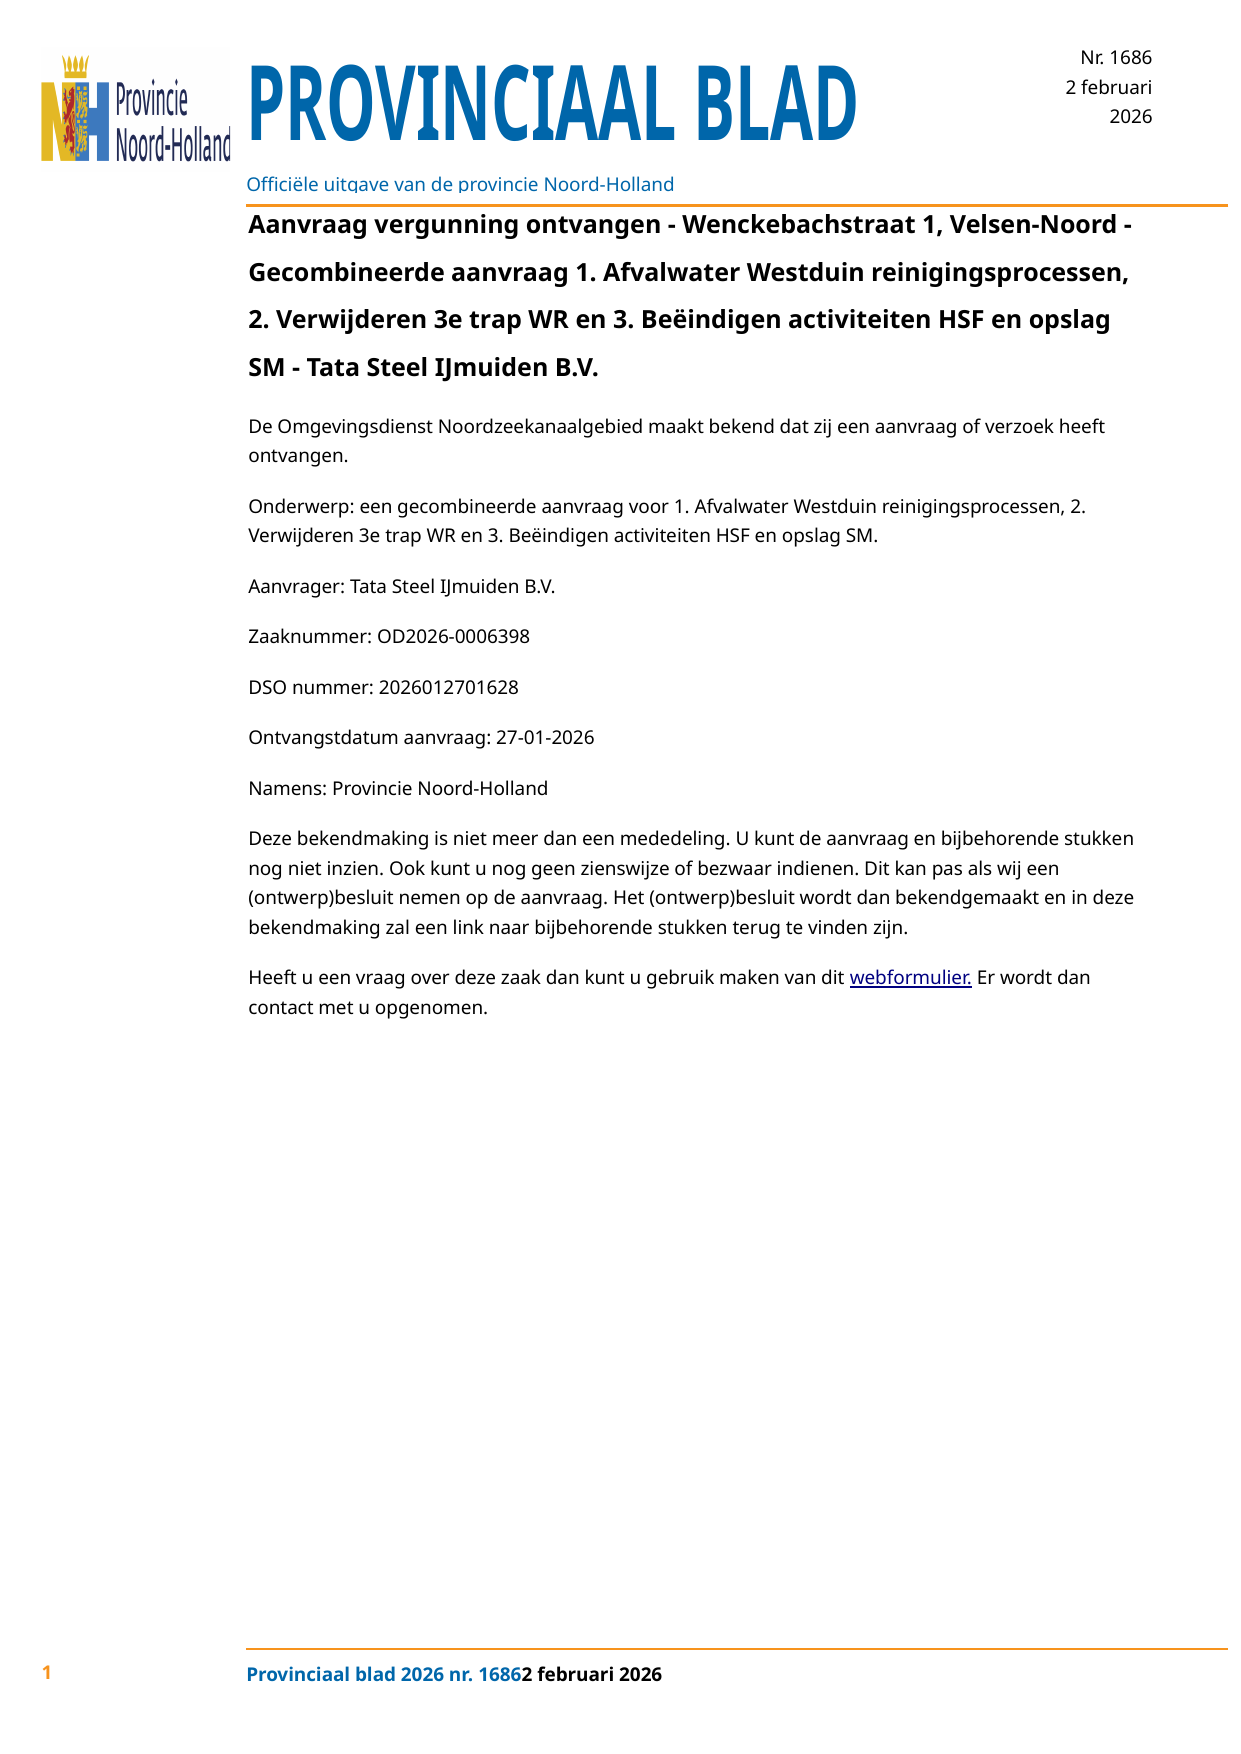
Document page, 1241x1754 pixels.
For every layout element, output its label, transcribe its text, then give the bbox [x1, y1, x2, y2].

text Zaaknummer: OD2026-0006398 [248, 623, 1152, 649]
text Aanvrager: Tata Steel IJmuiden B.V. [248, 573, 1152, 599]
text Onderwerp: een gecombineerde aanvraag voor 1. Afvalwater Westduin reinigingsprocessen, 2. Verwijderen 3e trap WR en 3. Beëindigen activiteiten HSF en opslag SM. [248, 493, 1152, 548]
text Heeft u een vraag over deze zaak dan kunt u gebruik maken van dit webformulier. Er wordt dan contact met u opgenomen. [248, 964, 1152, 1020]
text Deze bekendmaking is niet meer dan een mededeling. U kunt de aanvraag en bijbehorende stukken nog niet inzien. Ook kunt u nog geen zienswijze of bezwaar indienen. Dit kan pas als wij een (ontwerp)besluit nemen op de aanvraag. Het (ontwerp)besluit wordt dan bekendgemaakt en in deze bekendmaking zal een link naar bijbehorende stukken terug te vinden zijn. [248, 825, 1152, 940]
text Aanvraag vergunning ontvangen - Wenckebachstraat 1, Velsen-Noord - Gecombineerde aanvraag 1. Afvalwater Westduin reinigingsprocessen, 2. Verwijderen 3e trap WR en 3. Beëindigen activiteiten HSF en opslag SM - Tata Steel IJmuiden B.V. [248, 207, 1152, 384]
text Ontvangstdatum aanvraag: 27-01-2026 [248, 724, 1152, 750]
text Namens: Provincie Noord-Holland [248, 775, 1152, 801]
text De Omgevingsdienst Noordzeekanaalgebied maakt bekend dat zij een aanvraag of verzoek heeft ontvangen. [248, 413, 1152, 468]
text DSO nummer: 2026012701628 [248, 674, 1152, 700]
picture [41, 47, 231, 172]
